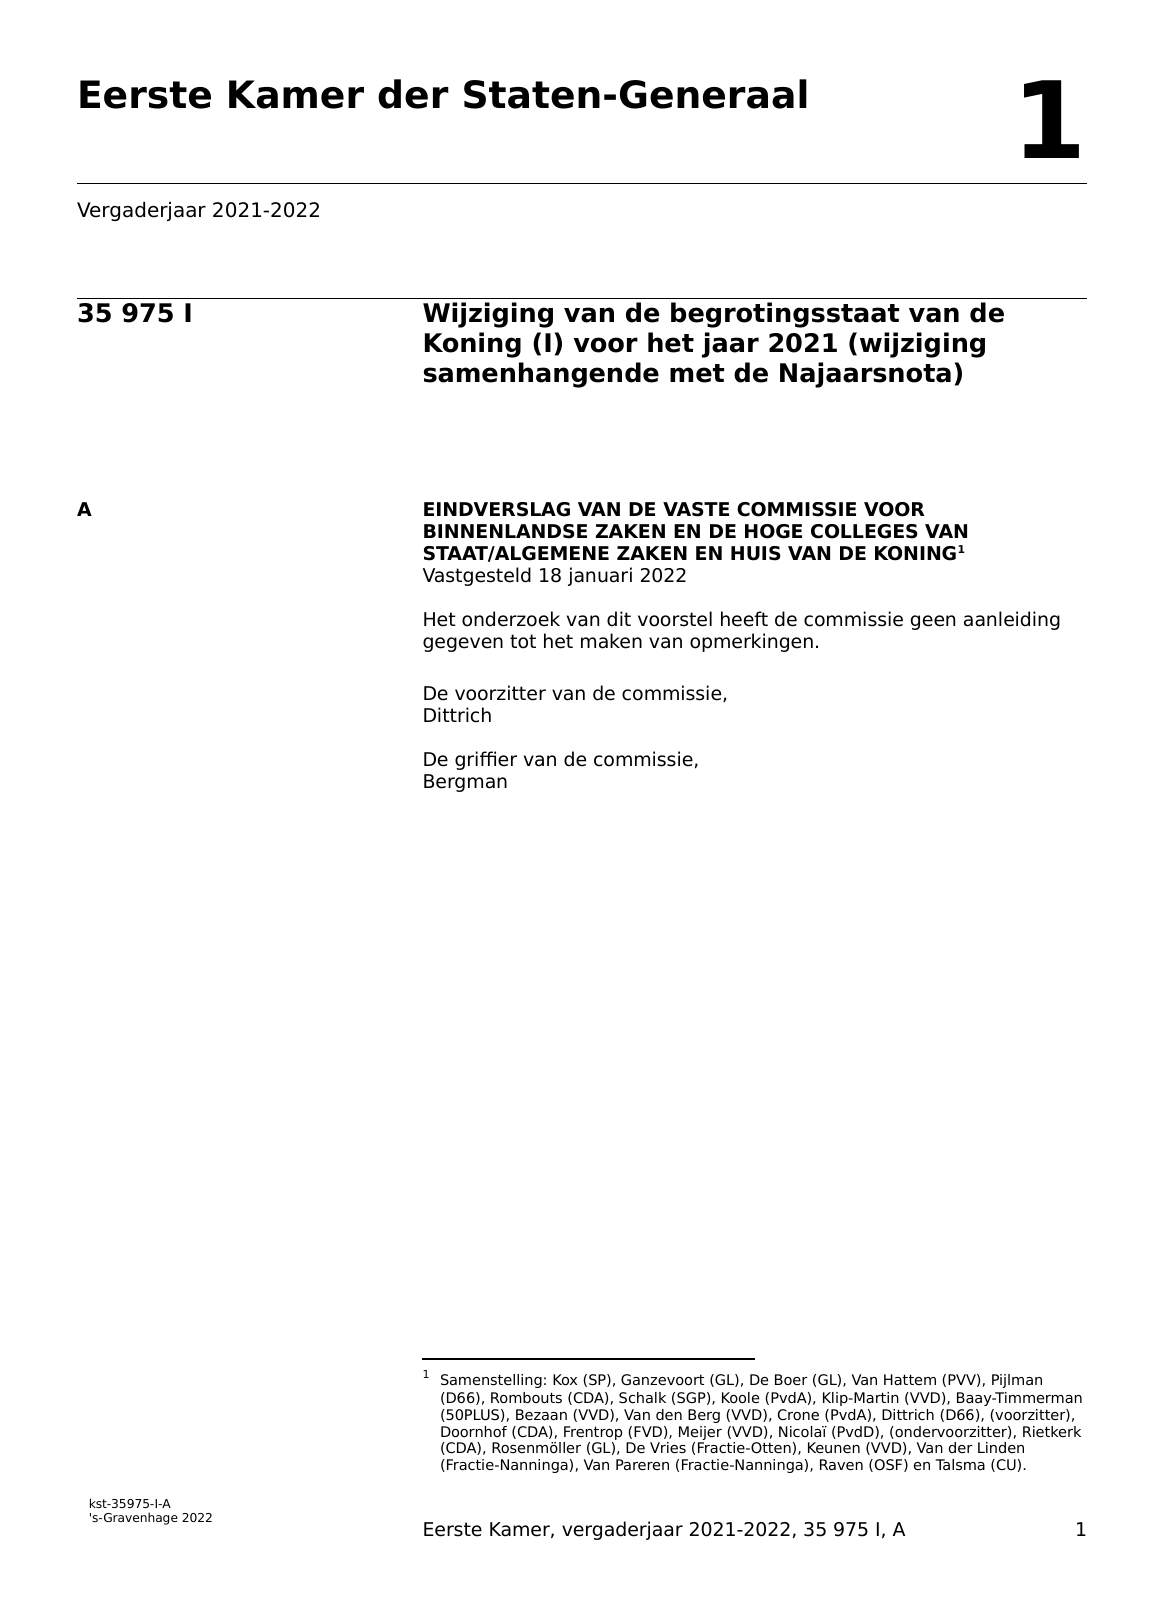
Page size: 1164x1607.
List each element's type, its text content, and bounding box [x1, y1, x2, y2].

text Het onderzoek van dit voorstel heeft de commissie geen aanleiding gegeven tot het maken van opmerkingen. [422, 609, 1087, 653]
text kst-35975-I-A [88, 1497, 323, 1511]
subtitle 35 975 I Wijziging van de begrotingsstaat van de Koning (I) voor het jaar 2021 (wijziging samenhangende met de Najaarsnota) [77, 299, 1087, 388]
subtitle A EINDVERSLAG VAN DE VASTE COMMISSIE VOOR BINNENLANDSE ZAKEN EN DE HOGE COLLEGES VAN STAAT/ALGEMENE ZAKEN EN HUIS VAN DE KONING [77, 499, 1087, 565]
text 's-Gravenhage 2022 [88, 1511, 323, 1525]
table_header 1 [886, 59, 1087, 183]
text Samenstelling: Kox (SP), Ganzevoort (GL), De Boer (GL), Van Hattem (PVV), Pijlman (D66), Rombouts (CDA), Schalk (SGP), Koole (PvdA), Klip-Martin (VVD), Baay-Timmerman (50PLUS), Bezaan (VVD), Van den Berg (VVD), Crone (PvdA), Dittrich (D66), (voorzitter), Doornhof (CDA), Frentrop (FVD), Meijer (VVD), Nicolaï (PvdD), (ondervoorzitter), Rietkerk (CDA), Rosenmöller (GL), De Vries (Fractie-Otten), Keunen (VVD), Van der Linden (Fractie-Nanninga), Van Pareren (Fractie-Nanninga), Raven (OSF) en Talsma (CU). [422, 1368, 1087, 1474]
text De griffier van de commissie, Bergman [422, 749, 1087, 793]
table_cell Vergaderjaar 2021-2022 [77, 184, 1087, 298]
text Vastgesteld 18 januari 2022 [422, 565, 1087, 587]
text De voorzitter van de commissie, Dittrich [422, 683, 1087, 727]
table_header Eerste Kamer der Staten-Generaal [77, 59, 886, 183]
